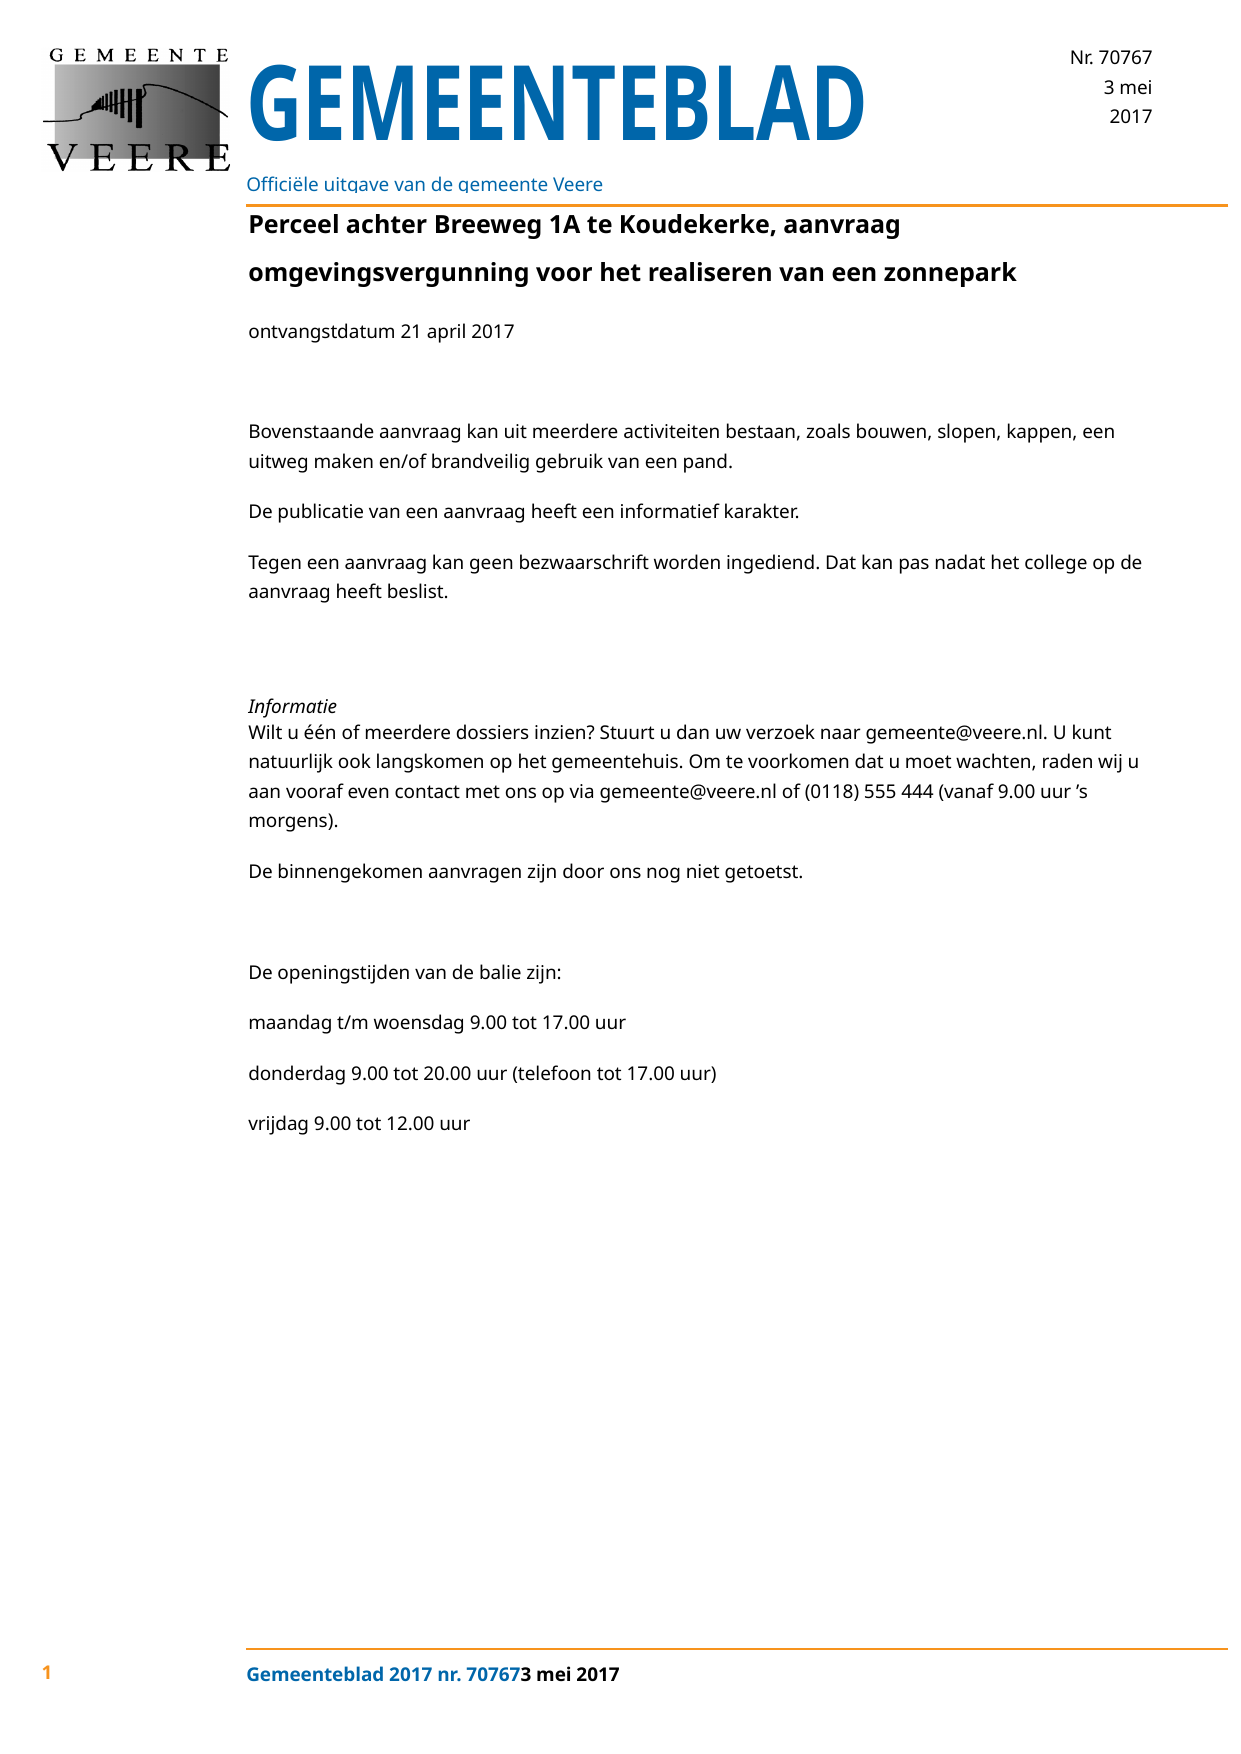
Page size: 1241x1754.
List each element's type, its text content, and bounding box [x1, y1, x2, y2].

text Bovenstaande aanvraag kan uit meerdere activiteiten bestaan, zoals bouwen, slopen, kappen, een uitweg maken en/of brandveilig gebruik van een pand. [248, 419, 1152, 474]
text Wilt u één of meerdere dossiers inzien? Stuurt u dan uw verzoek naar gemeente@veere.nl. U kunt natuurlijk ook langskomen op het gemeentehuis. Om te voorkomen dat u moet wachten, raden wij u aan vooraf even contact met ons op via gemeente@veere.nl of (0118) 555 444 (vanaf 9.00 uur ’s morgens). [248, 719, 1152, 833]
text donderdag 9.00 tot 20.00 uur (telefoon tot 17.00 uur) [248, 1060, 1152, 1085]
text De publicatie van een aanvraag heeft een informatief karakter. [248, 499, 1152, 524]
picture [41, 47, 231, 172]
text Perceel achter Breeweg 1A te Koudekerke, aanvraag omgevingsvergunning voor het realiseren van een zonnepark [248, 207, 1152, 288]
text Tegen een aanvraag kan geen bezwaarschrift worden ingediend. Dat kan pas nadat het college op de aanvraag heeft beslist. [248, 549, 1152, 604]
text ontvangstdatum 21 april 2017 [248, 318, 1152, 344]
text De binnengekomen aanvragen zijn door ons nog niet getoetst. [248, 858, 1152, 884]
text vrijdag 9.00 tot 12.00 uur [248, 1110, 1152, 1136]
text Informatie [248, 693, 1152, 719]
text De openingstijden van de balie zijn: [248, 959, 1152, 984]
text maandag t/m woensdag 9.00 tot 17.00 uur [248, 1009, 1152, 1035]
